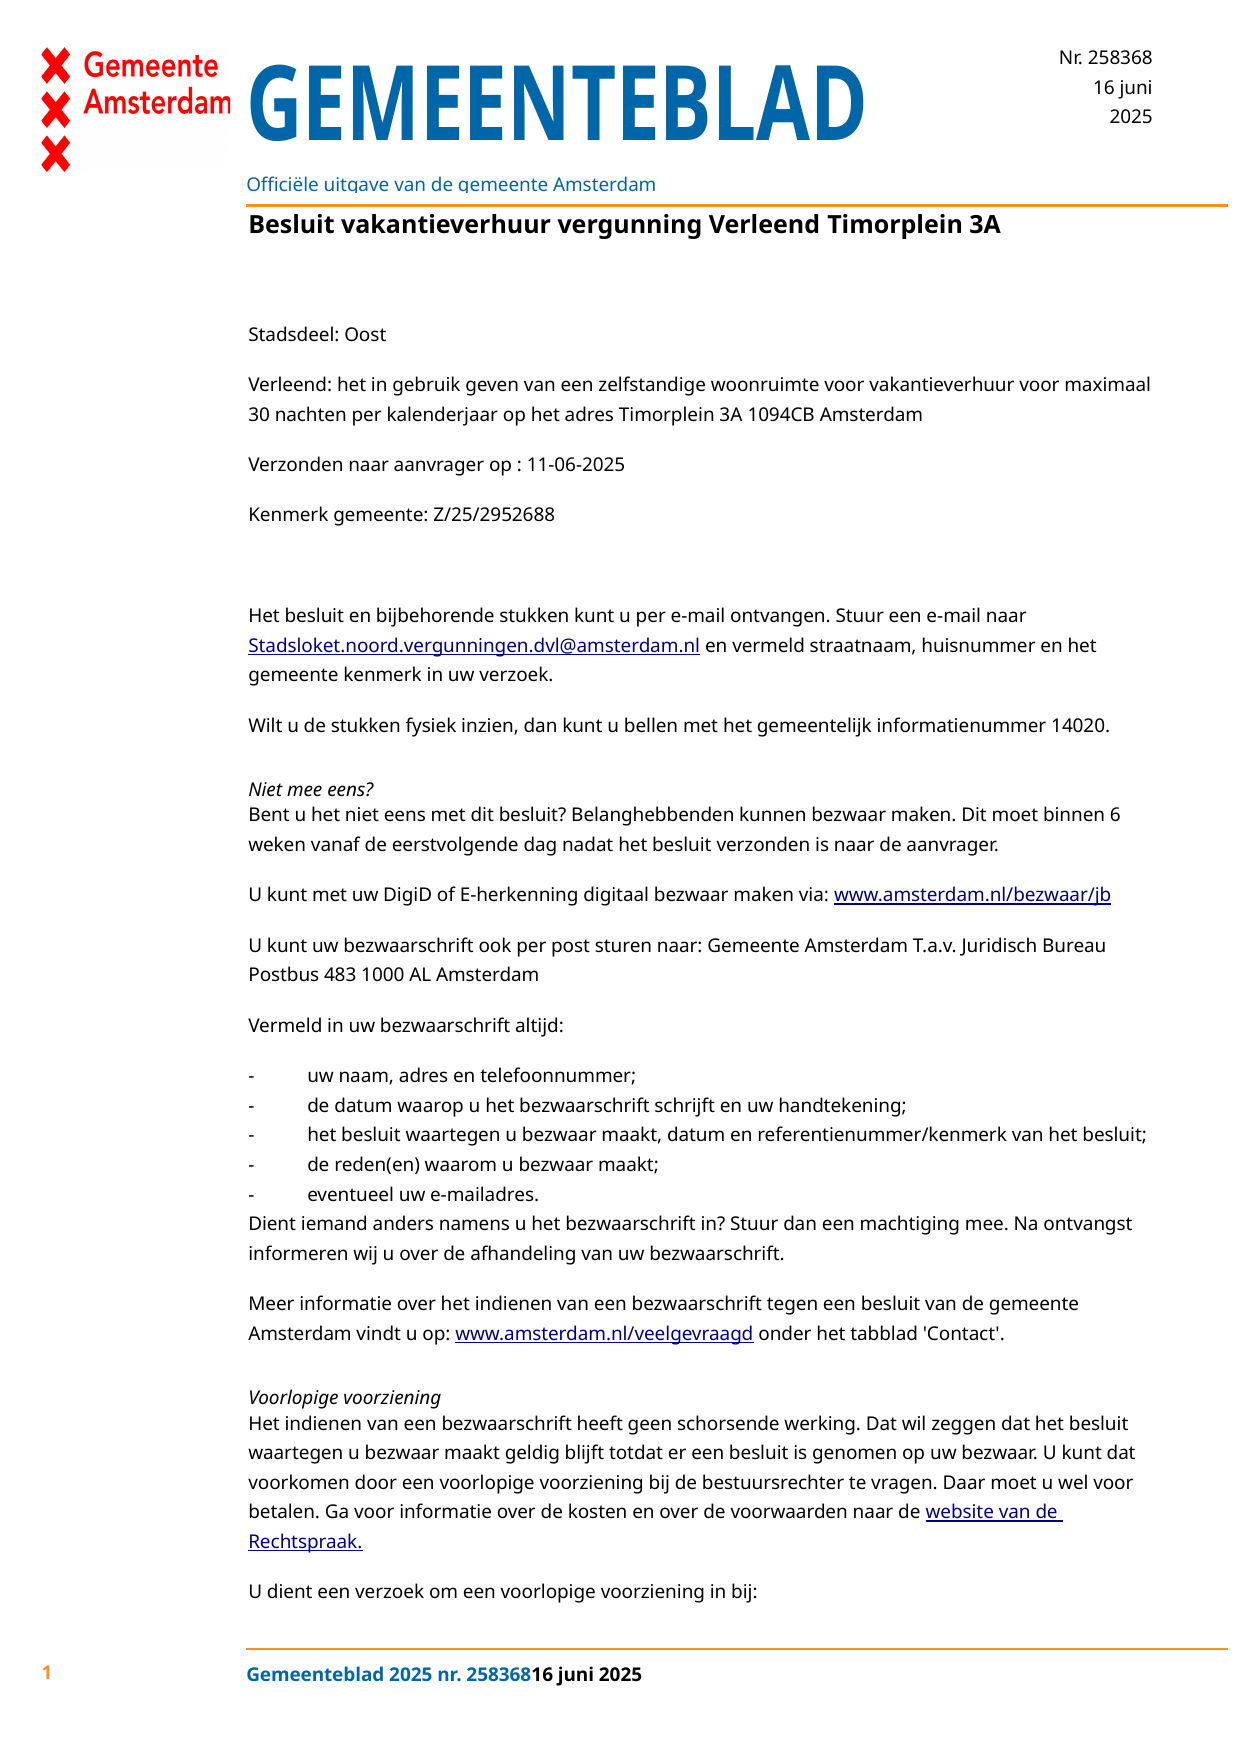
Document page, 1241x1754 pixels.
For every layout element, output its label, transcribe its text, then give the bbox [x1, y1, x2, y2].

text U kunt met uw DigiD of E-herkenning digitaal bezwaar maken via: www.amsterdam.nl/bezwaar/jb [248, 882, 1152, 907]
text U kunt uw bezwaarschrift ook per post sturen naar: Gemeente Amsterdam T.a.v. Juridisch Bureau Postbus 483 1000 AL Amsterdam [248, 932, 1152, 987]
list eventueel uw e-mailadres. [248, 1181, 1152, 1207]
text Vermeld in uw bezwaarschrift altijd: [248, 1012, 1152, 1038]
text Wilt u de stukken fysiek inzien, dan kunt u bellen met het gemeentelijk informatienummer 14020. [248, 712, 1152, 738]
list de reden(en) waarom u bezwaar maakt; [248, 1151, 1152, 1177]
text Voorlopige voorziening [248, 1384, 1152, 1410]
text Het besluit en bijbehorende stukken kunt u per e-mail ontvangen. Stuur een e-mail naar Stadsloket.noord.vergunningen.dvl@amsterdam.nl en vermeld straatnaam, huisnummer en het gemeente kenmerk in uw verzoek. [248, 602, 1152, 687]
text Dient iemand anders namens u het bezwaarschrift in? Stuur dan een machtiging mee. Na ontvangst informeren wij u over de afhandeling van uw bezwaarschrift. [248, 1210, 1152, 1266]
text Stadsdeel: Oost [248, 321, 1152, 346]
list het besluit waartegen u bezwaar maakt, datum en referentienummer/kenmerk van het besluit; [248, 1122, 1152, 1147]
text Besluit vakantieverhuur vergunning Verleend Timorplein 3A [248, 207, 1152, 241]
text U dient een verzoek om een voorlopige voorziening in bij: [248, 1578, 1152, 1604]
list de datum waarop u het bezwaarschrift schrijft en uw handtekening; [248, 1092, 1152, 1118]
text Het indienen van een bezwaarschrift heeft geen schorsende werking. Dat wil zeggen dat het besluit waartegen u bezwaar maakt geldig blijft totdat er een besluit is genomen op uw bezwaar. U kunt dat voorkomen door een voorlopige voorziening bij de bestuursrechter te vragen. Daar moet u wel voor betalen. Ga voor informatie over de kosten en over de voorwaarden naar de website van de Rechtspraak. [248, 1410, 1152, 1554]
text Verzonden naar aanvrager op : 11-06-2025 [248, 451, 1152, 477]
list uw naam, adres en telefoonnummer; [248, 1062, 1152, 1088]
text Niet mee eens? [248, 776, 1152, 802]
text Bent u het niet eens met dit besluit? Belanghebbenden kunnen bezwaar maken. Dit moet binnen 6 weken vanaf de eerstvolgende dag nadat het besluit verzonden is naar de aanvrager. [248, 802, 1152, 857]
picture [41, 47, 231, 172]
text Meer informatie over het indienen van een bezwaarschrift tegen een besluit van de gemeente Amsterdam vindt u op: www.amsterdam.nl/veelgevraagd onder het tabblad 'Contact'. [248, 1290, 1152, 1346]
text Kenmerk gemeente: Z/25/2952688 [248, 502, 1152, 527]
text Verleend: het in gebruik geven van een zelfstandige woonruimte voor vakantieverhuur voor maximaal 30 nachten per kalenderjaar op het adres Timorplein 3A 1094CB Amsterdam [248, 371, 1152, 426]
